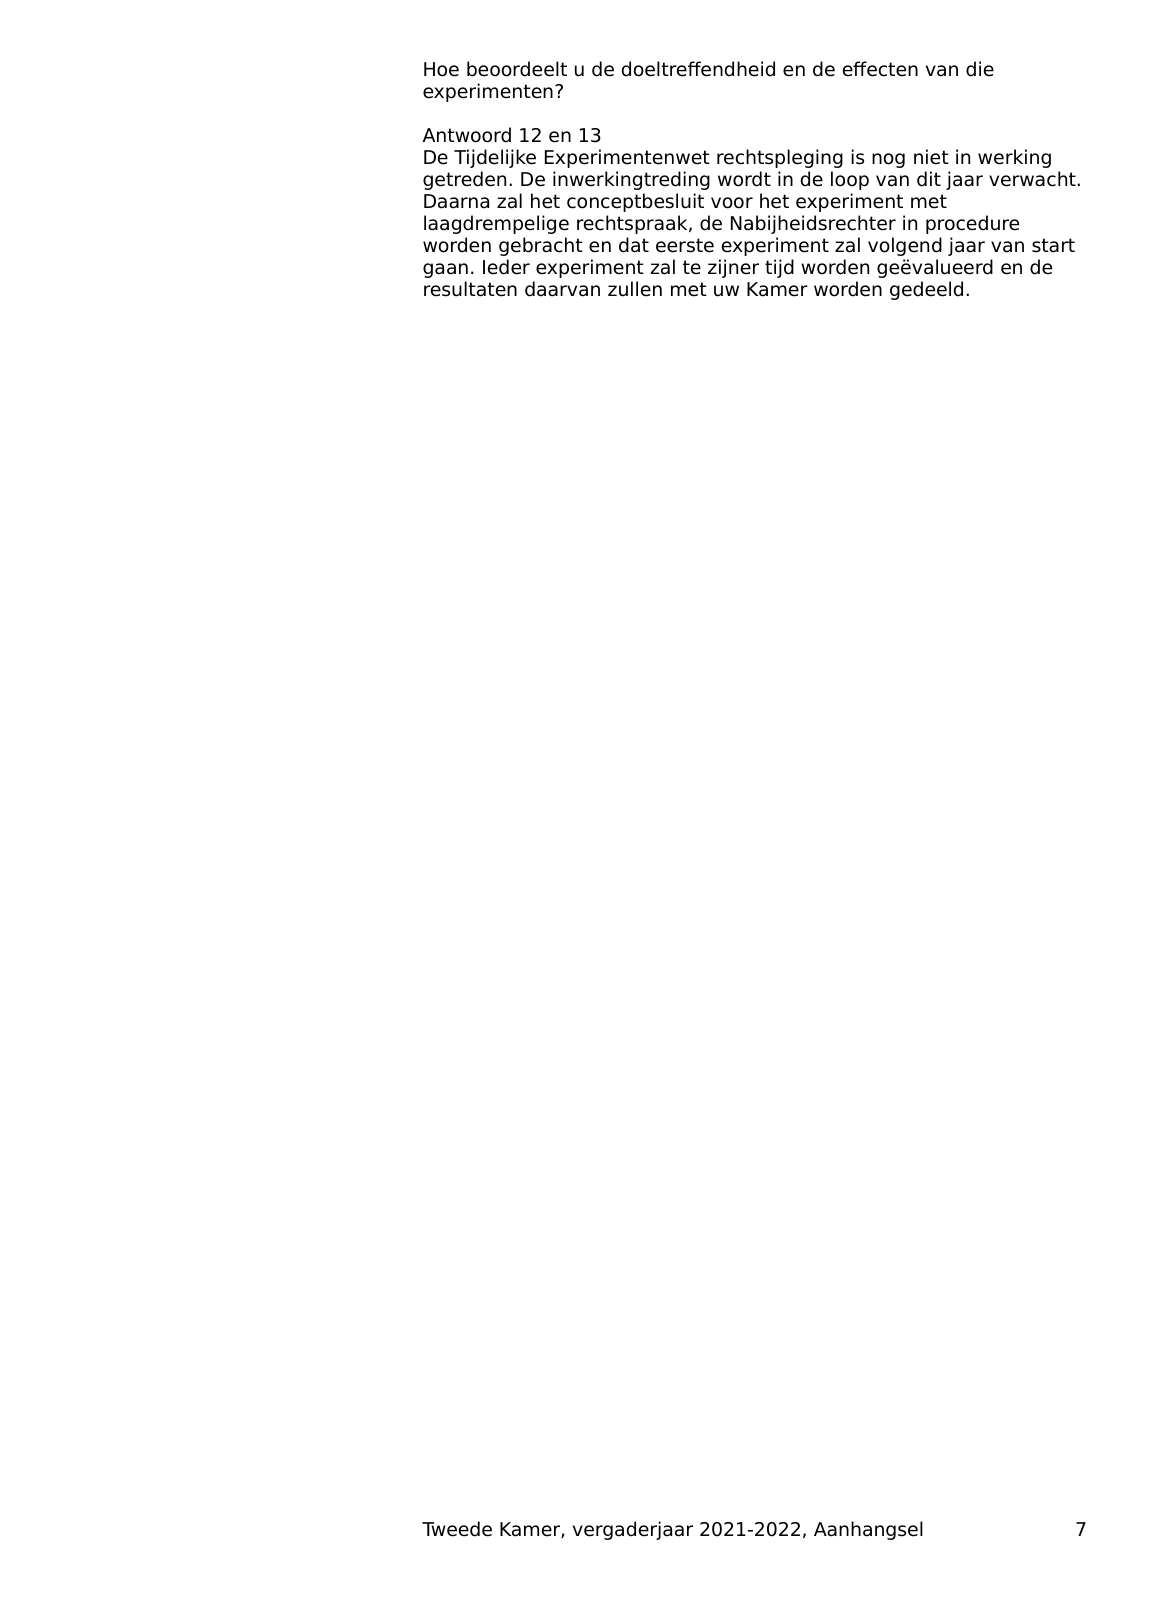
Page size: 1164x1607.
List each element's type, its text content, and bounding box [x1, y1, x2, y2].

text Antwoord 12 en 13 [422, 125, 1087, 147]
text Hoe beoordeelt u de doeltreffendheid en de effecten van die experimenten? [422, 59, 1087, 103]
text De Tijdelijke Experimentenwet rechtspleging is nog niet in werking getreden. De inwerkingtreding wordt in de loop van dit jaar verwacht. Daarna zal het conceptbesluit voor het experiment met laagdrempelige rechtspraak, de Nabijheidsrechter in procedure worden gebracht en dat eerste experiment zal volgend jaar van start gaan. Ieder experiment zal te zijner tijd worden geëvalueerd en de resultaten daarvan zullen met uw Kamer worden gedeeld. [422, 147, 1087, 301]
